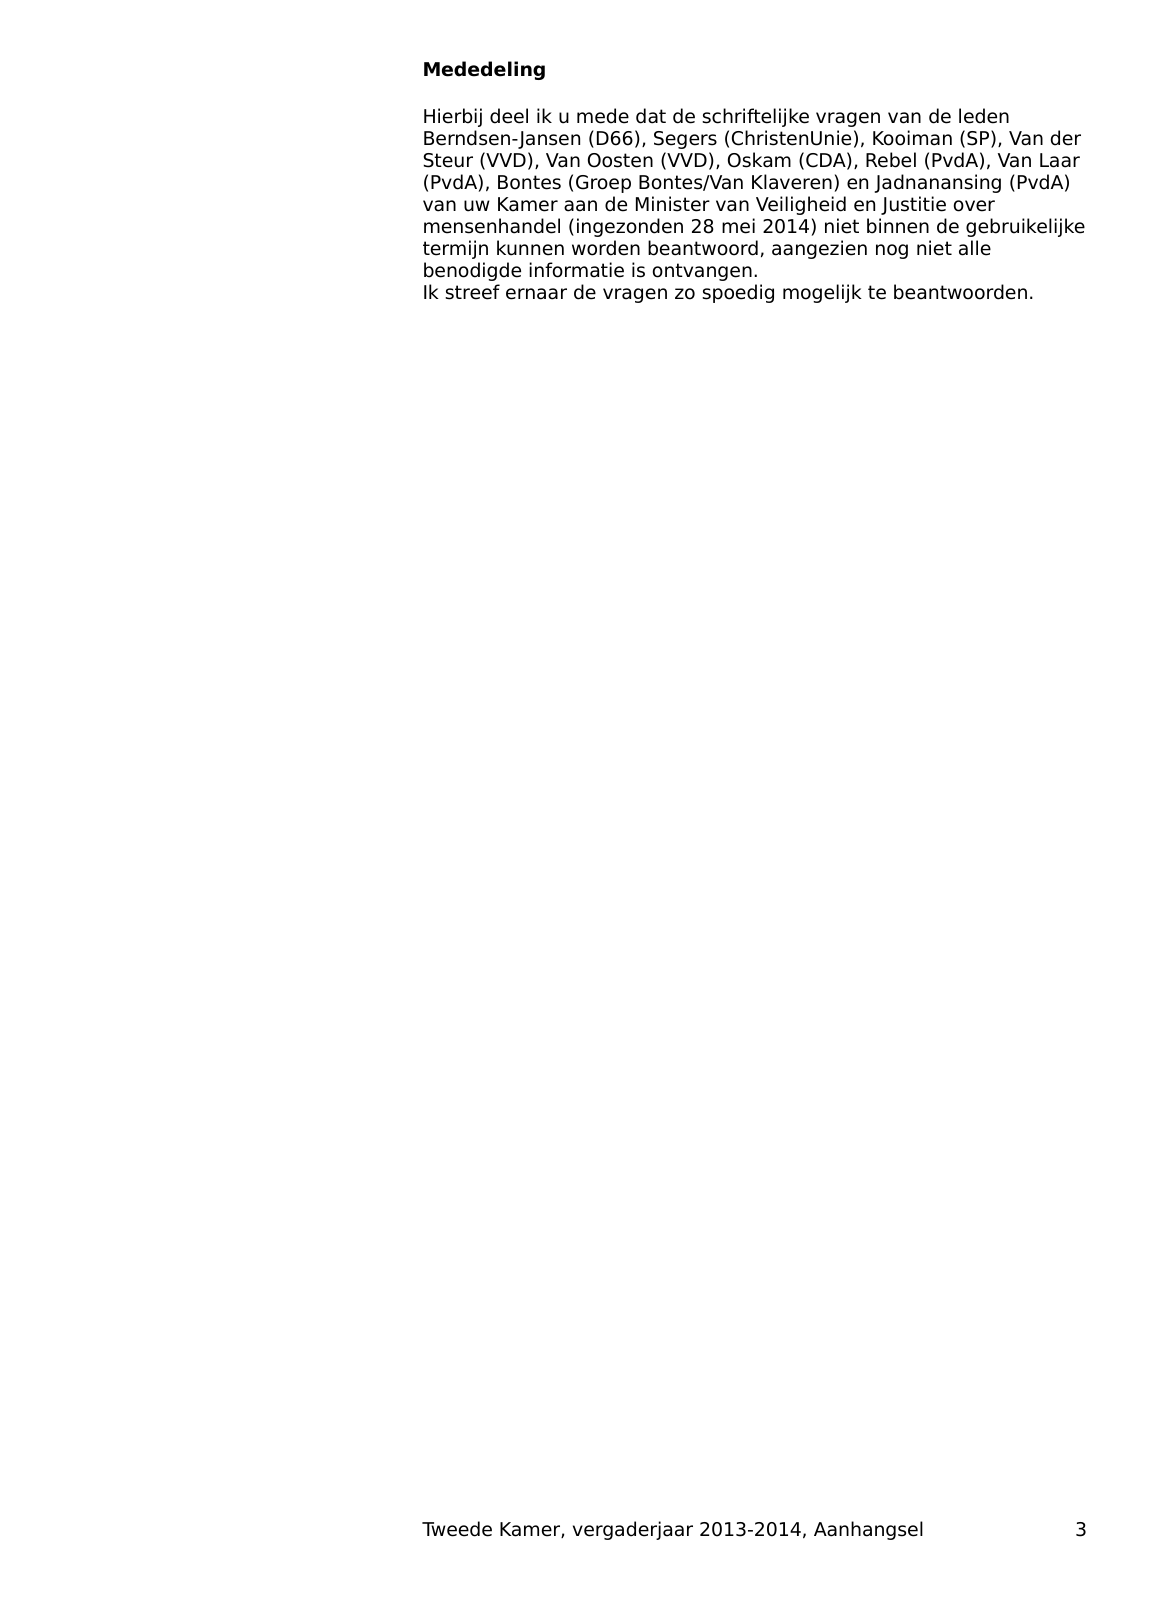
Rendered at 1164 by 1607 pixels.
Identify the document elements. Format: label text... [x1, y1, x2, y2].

subtitle Mededeling [422, 59, 1087, 81]
text Hierbij deel ik u mede dat de schriftelijke vragen van de leden Berndsen-Jansen (D66), Segers (ChristenUnie), Kooiman (SP), Van der Steur (VVD), Van Oosten (VVD), Oskam (CDA), Rebel (PvdA), Van Laar (PvdA), Bontes (Groep Bontes/Van Klaveren) en Jadnanansing (PvdA) van uw Kamer aan de Minister van Veiligheid en Justitie over mensenhandel (ingezonden 28 mei 2014) niet binnen de gebruikelijke termijn kunnen worden beantwoord, aangezien nog niet alle benodigde informatie is ontvangen. [422, 106, 1087, 282]
text Ik streef ernaar de vragen zo spoedig mogelijk te beantwoorden. [422, 282, 1087, 304]
